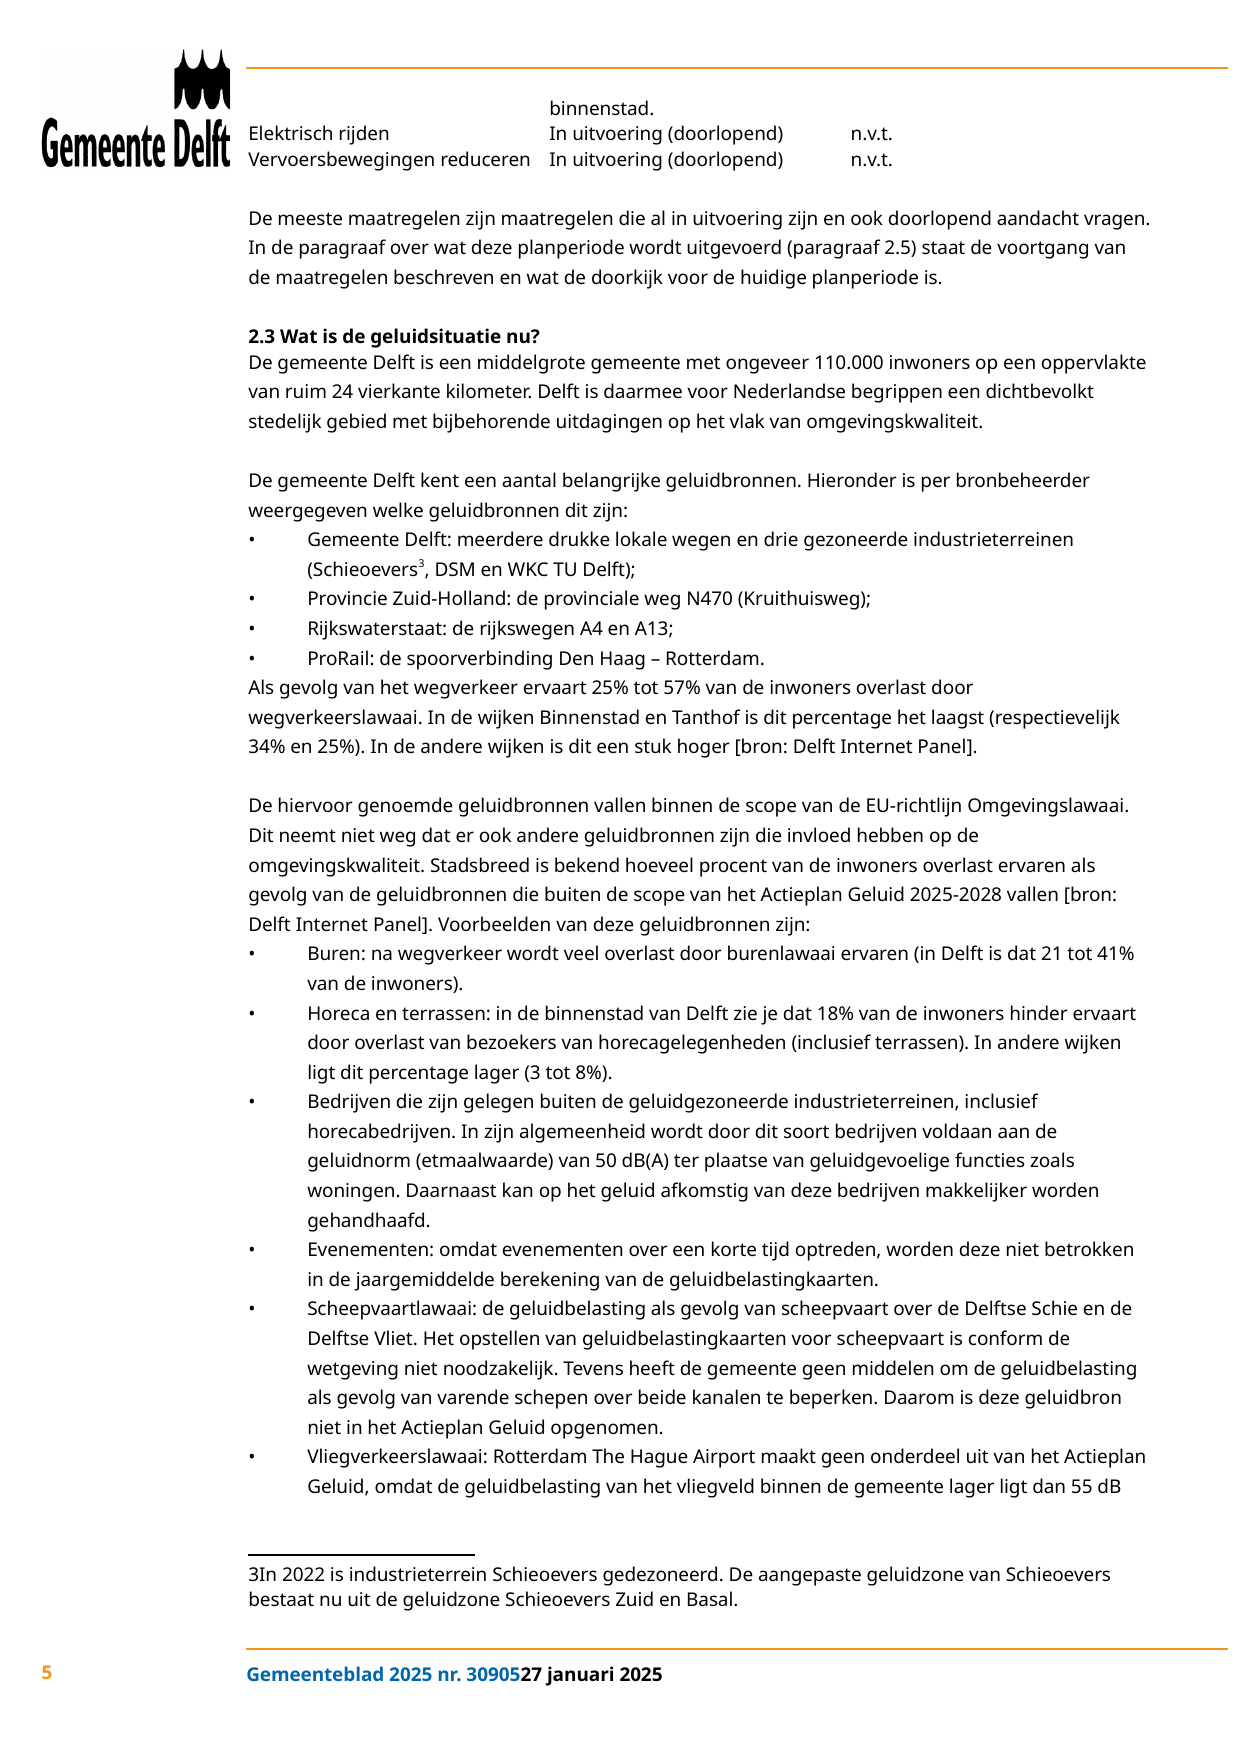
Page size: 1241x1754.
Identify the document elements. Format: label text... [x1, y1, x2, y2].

table_cell n.v.t. [850, 121, 1152, 146]
text De hiervoor genoemde geluidbronnen vallen binnen de scope van de EU-richtlijn Omgevingslawaai. Dit neemt niet weg dat er ook andere geluidbronnen zijn die invloed hebben op de omgevingskwaliteit. Stadsbreed is bekend hoeveel procent van de inwoners overlast ervaren als gevolg van de geluidbronnen die buiten de scope van het Actieplan Geluid 2025-2028 vallen [bron: Delft Internet Panel]. Voorbeelden van deze geluidbronnen zijn: [248, 793, 1152, 937]
text De meeste maatregelen zijn maatregelen die al in uitvoering zijn en ook doorlopend aandacht vragen. In de paragraaf over wat deze planperiode wordt uitgevoerd (paragraaf 2.5) staat de voortgang van de maatregelen beschreven en wat de doorkijk voor de huidige planperiode is. [248, 205, 1152, 290]
text De gemeente Delft is een middelgrote gemeente met ongeveer 110.000 inwoners op een oppervlakte van ruim 24 vierkante kilometer. Delft is daarmee voor Nederlandse begrippen een dichtbevolkt stedelijk gebied met bijbehorende uitdagingen op het vlak van omgevingskwaliteit. [248, 349, 1152, 434]
list Buren: na wegverkeer wordt veel overlast door burenlawaai ervaren (in Delft is dat 21 tot 41% van de inwoners). [248, 941, 1152, 996]
text De gemeente Delft kent een aantal belangrijke geluidbronnen. Hieronder is per bronbeheerder weergegeven welke geluidbronnen dit zijn: [248, 467, 1152, 522]
list Provincie Zuid-Holland: de provinciale weg N470 (Kruithuisweg); [248, 586, 1152, 611]
list Vliegverkeerslawaai: Rotterdam The Hague Airport maakt geen onderdeel uit van het Actieplan Geluid, omdat de geluidbelasting van het vliegveld binnen de gemeente lager ligt dan 55 dB [248, 1443, 1152, 1499]
list Evenementen: omdat evenementen over een korte tijd optreden, worden deze niet betrokken in de jaargemiddelde berekening van de geluidbelastingkaarten. [248, 1236, 1152, 1292]
list Horeca en terrassen: in de binnenstad van Delft zie je dat 18% van de inwoners hinder ervaart door overlast van bezoekers van horecagelegenheden (inclusief terrassen). In andere wijken ligt dit percentage lager (3 tot 8%). [248, 1000, 1152, 1084]
list In 2022 is industrieterrein Schieoevers gedezoneerd. De aangepaste geluidzone van Schieoevers bestaat nu uit de geluidzone Schieoevers Zuid en Basal. [248, 1561, 1152, 1612]
table_cell [850, 95, 1152, 121]
text 2.3 Wat is de geluidsituatie nu? [248, 323, 1152, 349]
table_cell [248, 95, 549, 121]
text Als gevolg van het wegverkeer ervaart 25% tot 57% van de inwoners overlast door wegverkeerslawaai. In de wijken Binnenstad en Tanthof is dit percentage het laagst (respectievelijk 34% en 25%). In de andere wijken is dit een stuk hoger [bron: Delft Internet Panel]. [248, 674, 1152, 759]
list Scheepvaartlawaai: de geluidbelasting als gevolg van scheepvaart over de Delftse Schie en de Delftse Vliet. Het opstellen van geluidbelastingkaarten voor scheepvaart is conform de wetgeving niet noodzakelijk. Tevens heeft de gemeente geen middelen om de geluidbelasting als gevolg van varende schepen over beide kanalen te beperken. Daarom is deze geluidbron niet in het Actieplan Geluid opgenomen. [248, 1296, 1152, 1439]
list Gemeente Delft: meerdere drukke lokale wegen en drie gezoneerde industrieterreinen (Schieoevers, DSM en WKC TU Delft); [248, 526, 1152, 582]
table_cell Vervoersbewegingen reduceren [248, 146, 549, 172]
list Bedrijven die zijn gelegen buiten de geluidgezoneerde industrieterreinen, inclusief horecabedrijven. In zijn algemeenheid wordt door dit soort bedrijven voldaan aan de geluidnorm (etmaalwaarde) van 50 dB(A) ter plaatse van geluidgevoelige functies zoals woningen. Daarnaast kan op het geluid afkomstig van deze bedrijven makkelijker worden gehandhaafd. [248, 1088, 1152, 1232]
table_cell binnenstad. [549, 95, 850, 121]
table_cell Elektrisch rijden [248, 121, 549, 146]
table_cell n.v.t. [850, 146, 1152, 172]
list Rijkswaterstaat: de rijkswegen A4 en A13; [248, 615, 1152, 641]
picture [41, 47, 231, 172]
table_cell In uitvoering (doorlopend) [549, 121, 850, 146]
table_cell In uitvoering (doorlopend) [549, 146, 850, 172]
list ProRail: de spoorverbinding Den Haag – Rotterdam. [248, 645, 1152, 670]
